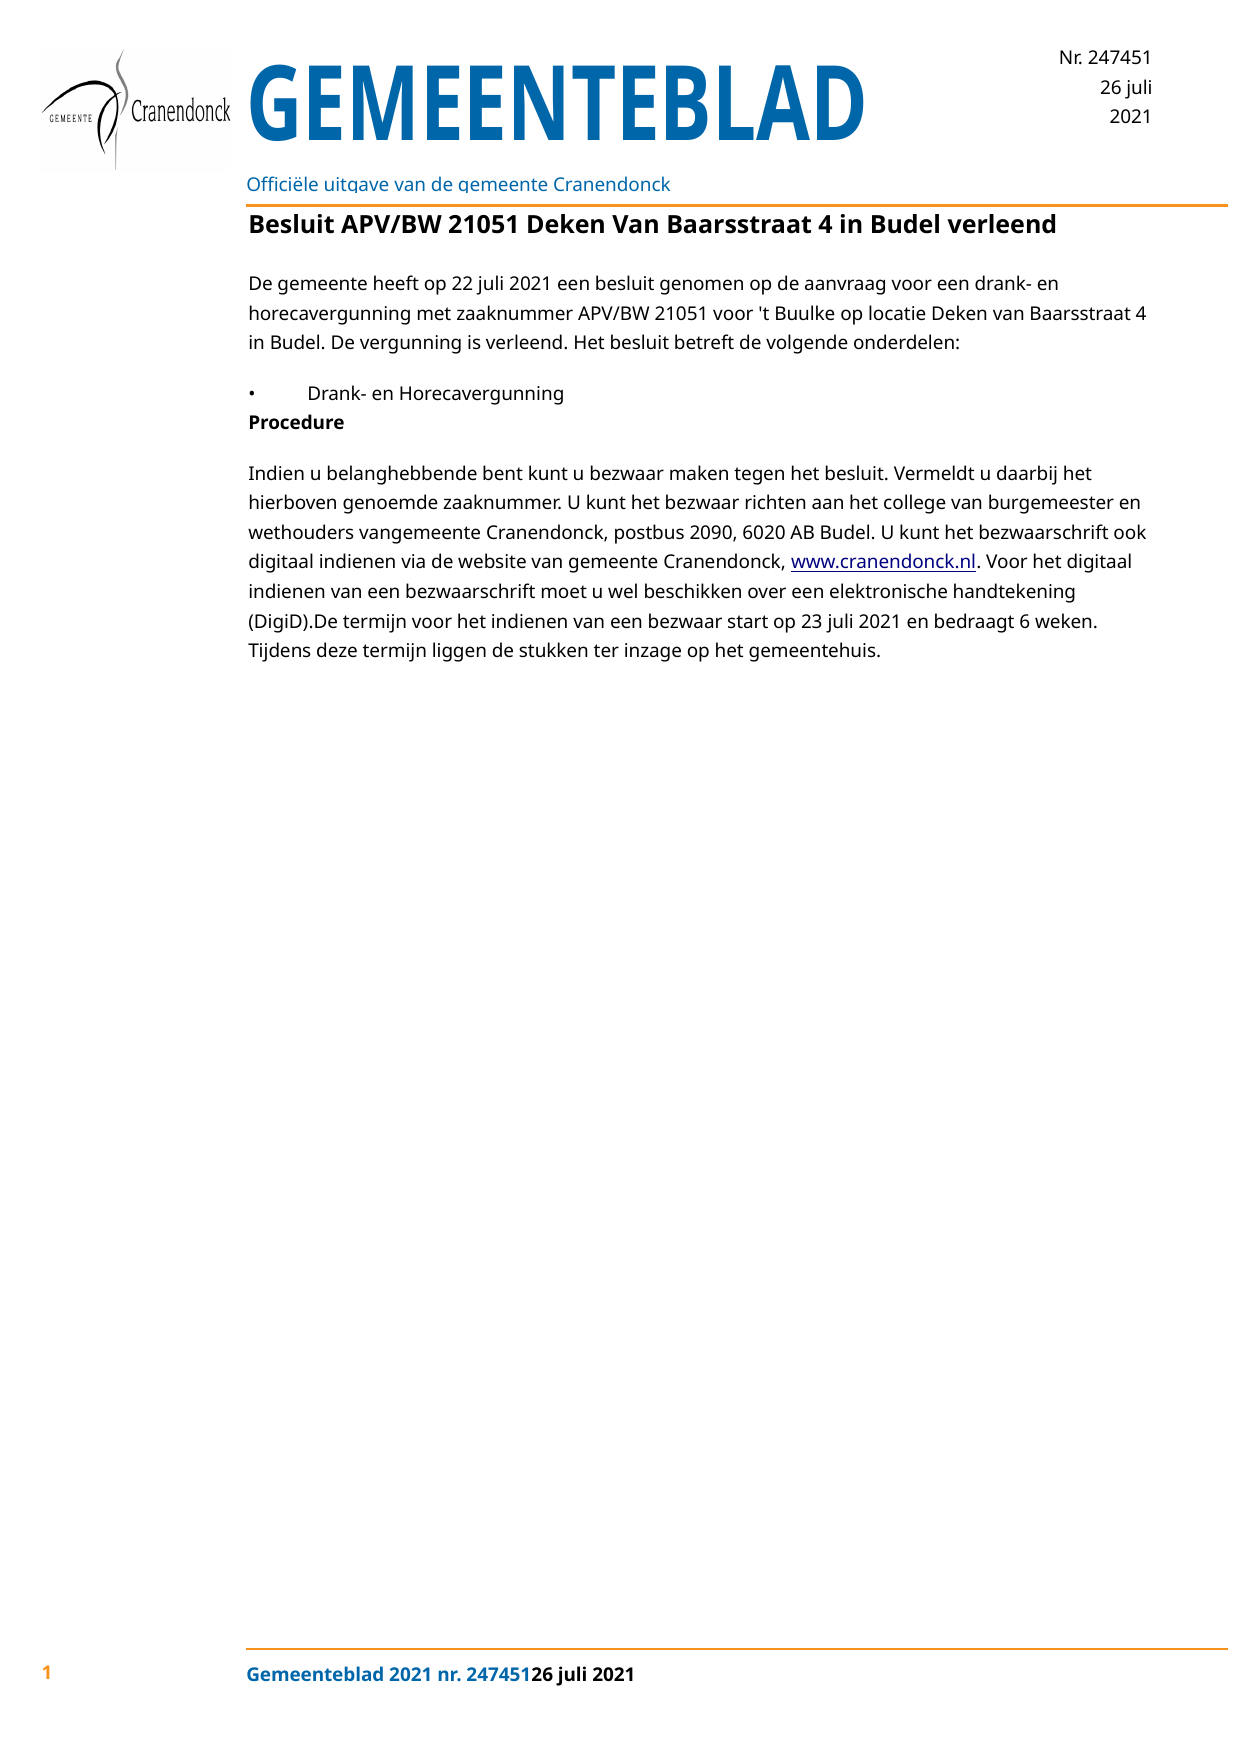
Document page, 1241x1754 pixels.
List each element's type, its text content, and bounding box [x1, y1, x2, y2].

picture [41, 47, 231, 172]
text Besluit APV/BW 21051 Deken Van Baarsstraat 4 in Budel verleend [248, 207, 1152, 241]
text De gemeente heeft op 22 juli 2021 een besluit genomen op de aanvraag voor een drank- en horecavergunning met zaaknummer APV/BW 21051 voor 't Buulke op locatie Deken van Baarsstraat 4 in Budel. De vergunning is verleend. Het besluit betreft de volgende onderdelen: [248, 270, 1152, 355]
text Indien u belanghebbende bent kunt u bezwaar maken tegen het besluit. Vermeldt u daarbij het hierboven genoemde zaaknummer. U kunt het bezwaar richten aan het college van burgemeester en wethouders vangemeente Cranendonck, postbus 2090, 6020 AB Budel. U kunt het bezwaarschrift ook digitaal indienen via de website van gemeente Cranendonck, www.cranendonck.nl. Voor het digitaal indienen van een bezwaarschrift moet u wel beschikken over een elektronische handtekening (DigiD).De termijn voor het indienen van een bezwaar start op 23 juli 2021 en bedraagt 6 weken. Tijdens deze termijn liggen de stukken ter inzage op het gemeentehuis. [248, 460, 1152, 663]
text Procedure [248, 409, 1152, 435]
list Drank- en Horecavergunning [248, 380, 1152, 406]
